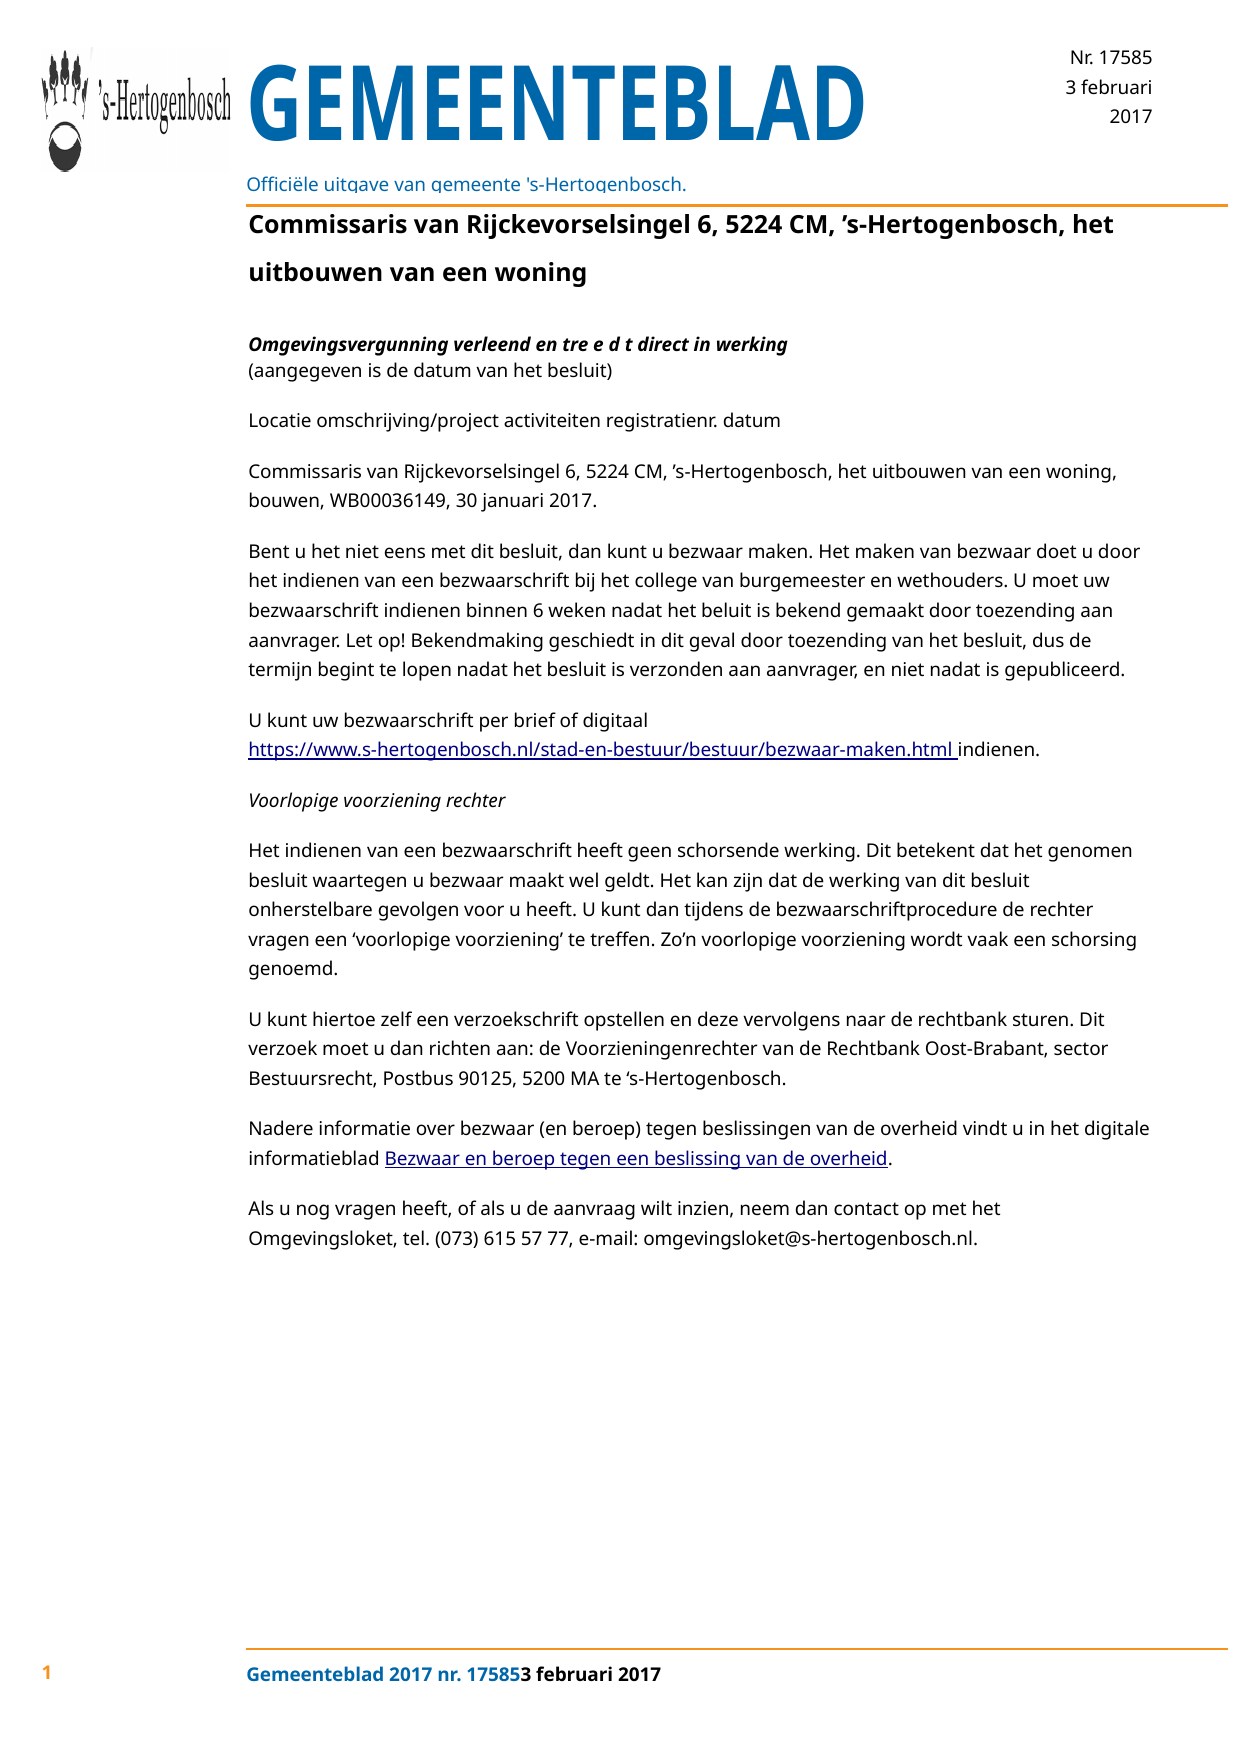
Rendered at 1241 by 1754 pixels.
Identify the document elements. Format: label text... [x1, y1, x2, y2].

text Omgevingsvergunning verleend en tre e d t direct in werking [248, 331, 1152, 357]
picture [41, 47, 231, 172]
text Nadere informatie over bezwaar (en beroep) tegen beslissingen van de overheid vindt u in het digitale informatieblad Bezwaar en beroep tegen een beslissing van de overheid. [248, 1116, 1152, 1171]
text U kunt hiertoe zelf een verzoekschrift opstellen en deze vervolgens naar de rechtbank sturen. Dit verzoek moet u dan richten aan: de Voorzieningenrechter van de Rechtbank Oost-Brabant, sector Bestuursrecht, Postbus 90125, 5200 MA te ‘s-Hertogenbosch. [248, 1006, 1152, 1091]
text Bent u het niet eens met dit besluit, dan kunt u bezwaar maken. Het maken van bezwaar doet u door het indienen van een bezwaarschrift bij het college van burgemeester en wethouders. U moet uw bezwaarschrift indienen binnen 6 weken nadat het beluit is bekend gemaakt door toezending aan aanvrager. Let op! Bekendmaking geschiedt in dit geval door toezending van het besluit, dus de termijn begint te lopen nadat het besluit is verzonden aan aanvrager, en niet nadat is gepubliceerd. [248, 538, 1152, 682]
text Locatie omschrijving/project activiteiten registratienr. datum [248, 408, 1152, 433]
text U kunt uw bezwaarschrift per brief of digitaal https://www.s-hertogenbosch.nl/stad-en-bestuur/bestuur/bezwaar-maken.html indienen. [248, 707, 1152, 762]
text (aangegeven is de datum van het besluit) [248, 357, 1152, 383]
text Voorlopige voorziening rechter [248, 787, 1152, 812]
text Commissaris van Rijckevorselsingel 6, 5224 CM, ’s-Hertogenbosch, het uitbouwen van een woning [248, 207, 1152, 288]
text Commissaris van Rijckevorselsingel 6, 5224 CM, ’s-Hertogenbosch, het uitbouwen van een woning, bouwen, WB00036149, 30 januari 2017. [248, 458, 1152, 513]
text Het indienen van een bezwaarschrift heeft geen schorsende werking. Dit betekent dat het genomen besluit waartegen u bezwaar maakt wel geldt. Het kan zijn dat de werking van dit besluit onherstelbare gevolgen voor u heeft. U kunt dan tijdens de bezwaarschriftprocedure de rechter vragen een ‘voorlopige voorziening’ te treffen. Zo’n voorlopige voorziening wordt vaak een schorsing genoemd. [248, 837, 1152, 981]
text Als u nog vragen heeft, of als u de aanvraag wilt inzien, neem dan contact op met het Omgevingsloket, tel. (073) 615 57 77, e-mail: omgevingsloket@s-hertogenbosch.nl. [248, 1196, 1152, 1251]
